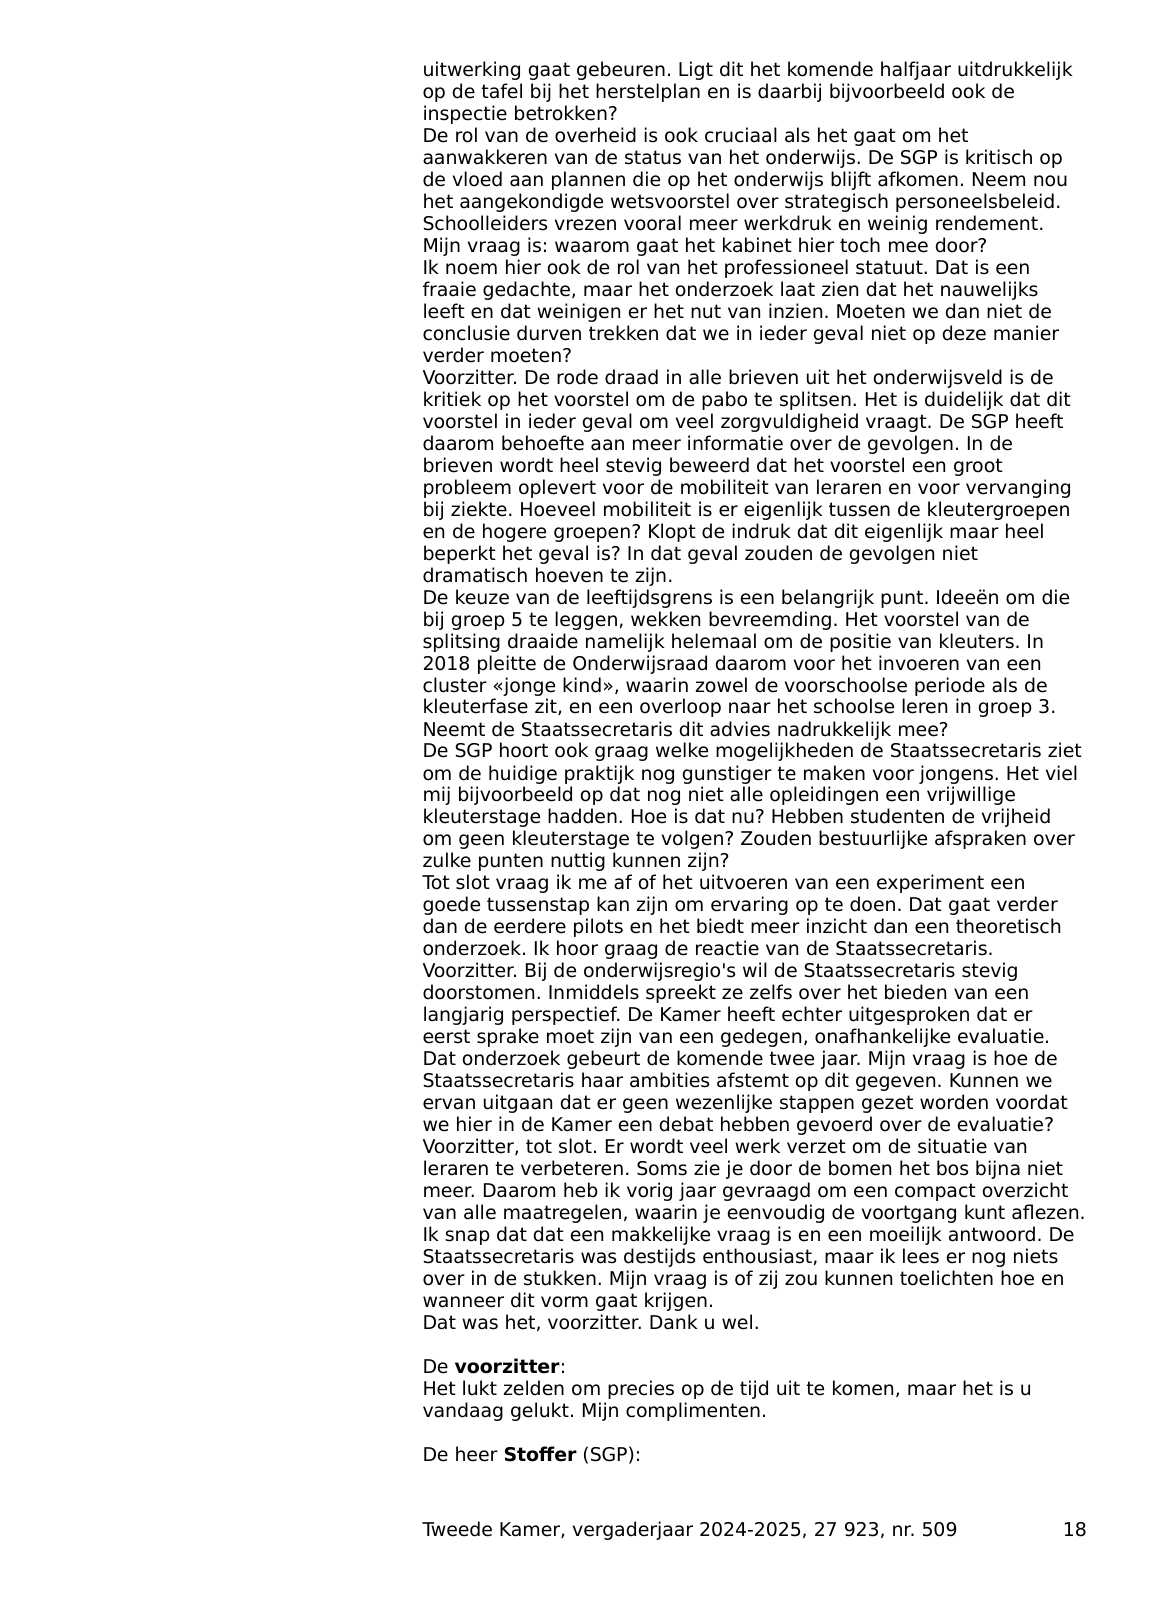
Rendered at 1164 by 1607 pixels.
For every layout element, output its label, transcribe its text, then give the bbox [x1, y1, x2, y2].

text uitwerking gaat gebeuren. Ligt dit het komende halfjaar uitdrukkelijk op de tafel bij het herstelplan en is daarbij bijvoorbeeld ook de inspectie betrokken? [422, 59, 1087, 125]
text De rol van de overheid is ook cruciaal als het gaat om het aanwakkeren van de status van het onderwijs. De SGP is kritisch op de vloed aan plannen die op het onderwijs blijft afkomen. Neem nou het aangekondigde wetsvoorstel over strategisch personeelsbeleid. Schoolleiders vrezen vooral meer werkdruk en weinig rendement. Mijn vraag is: waarom gaat het kabinet hier toch mee door? [422, 125, 1087, 257]
text Ik noem hier ook de rol van het professioneel statuut. Dat is een fraaie gedachte, maar het onderzoek laat zien dat het nauwelijks leeft en dat weinigen er het nut van inzien. Moeten we dan niet de conclusie durven trekken dat we in ieder geval niet op deze manier verder moeten? [422, 257, 1087, 367]
text De keuze van de leeftijdsgrens is een belangrijk punt. Ideeën om die bij groep 5 te leggen, wekken bevreemding. Het voorstel van de splitsing draaide namelijk helemaal om de positie van kleuters. In 2018 pleitte de Onderwijsraad daarom voor het invoeren van een cluster «jonge kind», waarin zowel de voorschoolse periode als de kleuterfase zit, en een overloop naar het schoolse leren in groep 3. Neemt de Staatssecretaris dit advies nadrukkelijk mee? [422, 587, 1087, 740]
text Dat was het, voorzitter. Dank u wel. [422, 1312, 1087, 1334]
text Het lukt zelden om precies op de tijd uit te komen, maar het is u vandaag gelukt. Mijn complimenten. [422, 1378, 1087, 1422]
text Voorzitter. De rode draad in alle brieven uit het onderwijsveld is de kritiek op het voorstel om de pabo te splitsen. Het is duidelijk dat dit voorstel in ieder geval om veel zorgvuldigheid vraagt. De SGP heeft daarom behoefte aan meer informatie over de gevolgen. In de brieven wordt heel stevig beweerd dat het voorstel een groot probleem oplevert voor de mobiliteit van leraren en voor vervanging bij ziekte. Hoeveel mobiliteit is er eigenlijk tussen de kleutergroepen en de hogere groepen? Klopt de indruk dat dit eigenlijk maar heel beperkt het geval is? In dat geval zouden de gevolgen niet dramatisch hoeven te zijn. [422, 367, 1087, 587]
text De voorzitter: [422, 1356, 1087, 1378]
text De heer Stoffer (SGP): [422, 1444, 1087, 1466]
text Voorzitter. Bij de onderwijsregio's wil de Staatssecretaris stevig doorstomen. Inmiddels spreekt ze zelfs over het bieden van een langjarig perspectief. De Kamer heeft echter uitgesproken dat er eerst sprake moet zijn van een gedegen, onafhankelijke evaluatie. Dat onderzoek gebeurt de komende twee jaar. Mijn vraag is hoe de Staatssecretaris haar ambities afstemt op dit gegeven. Kunnen we ervan uitgaan dat er geen wezenlijke stappen gezet worden voordat we hier in de Kamer een debat hebben gevoerd over de evaluatie? [422, 960, 1087, 1136]
text De SGP hoort ook graag welke mogelijkheden de Staatssecretaris ziet om de huidige praktijk nog gunstiger te maken voor jongens. Het viel mij bijvoorbeeld op dat nog niet alle opleidingen een vrijwillige kleuterstage hadden. Hoe is dat nu? Hebben studenten de vrijheid om geen kleuterstage te volgen? Zouden bestuurlijke afspraken over zulke punten nuttig kunnen zijn? [422, 740, 1087, 872]
text Voorzitter, tot slot. Er wordt veel werk verzet om de situatie van leraren te verbeteren. Soms zie je door de bomen het bos bijna niet meer. Daarom heb ik vorig jaar gevraagd om een compact overzicht van alle maatregelen, waarin je eenvoudig de voortgang kunt aflezen. Ik snap dat dat een makkelijke vraag is en een moeilijk antwoord. De Staatssecretaris was destijds enthousiast, maar ik lees er nog niets over in de stukken. Mijn vraag is of zij zou kunnen toelichten hoe en wanneer dit vorm gaat krijgen. [422, 1136, 1087, 1312]
text Tot slot vraag ik me af of het uitvoeren van een experiment een goede tussenstap kan zijn om ervaring op te doen. Dat gaat verder dan de eerdere pilots en het biedt meer inzicht dan een theoretisch onderzoek. Ik hoor graag de reactie van de Staatssecretaris. [422, 872, 1087, 960]
